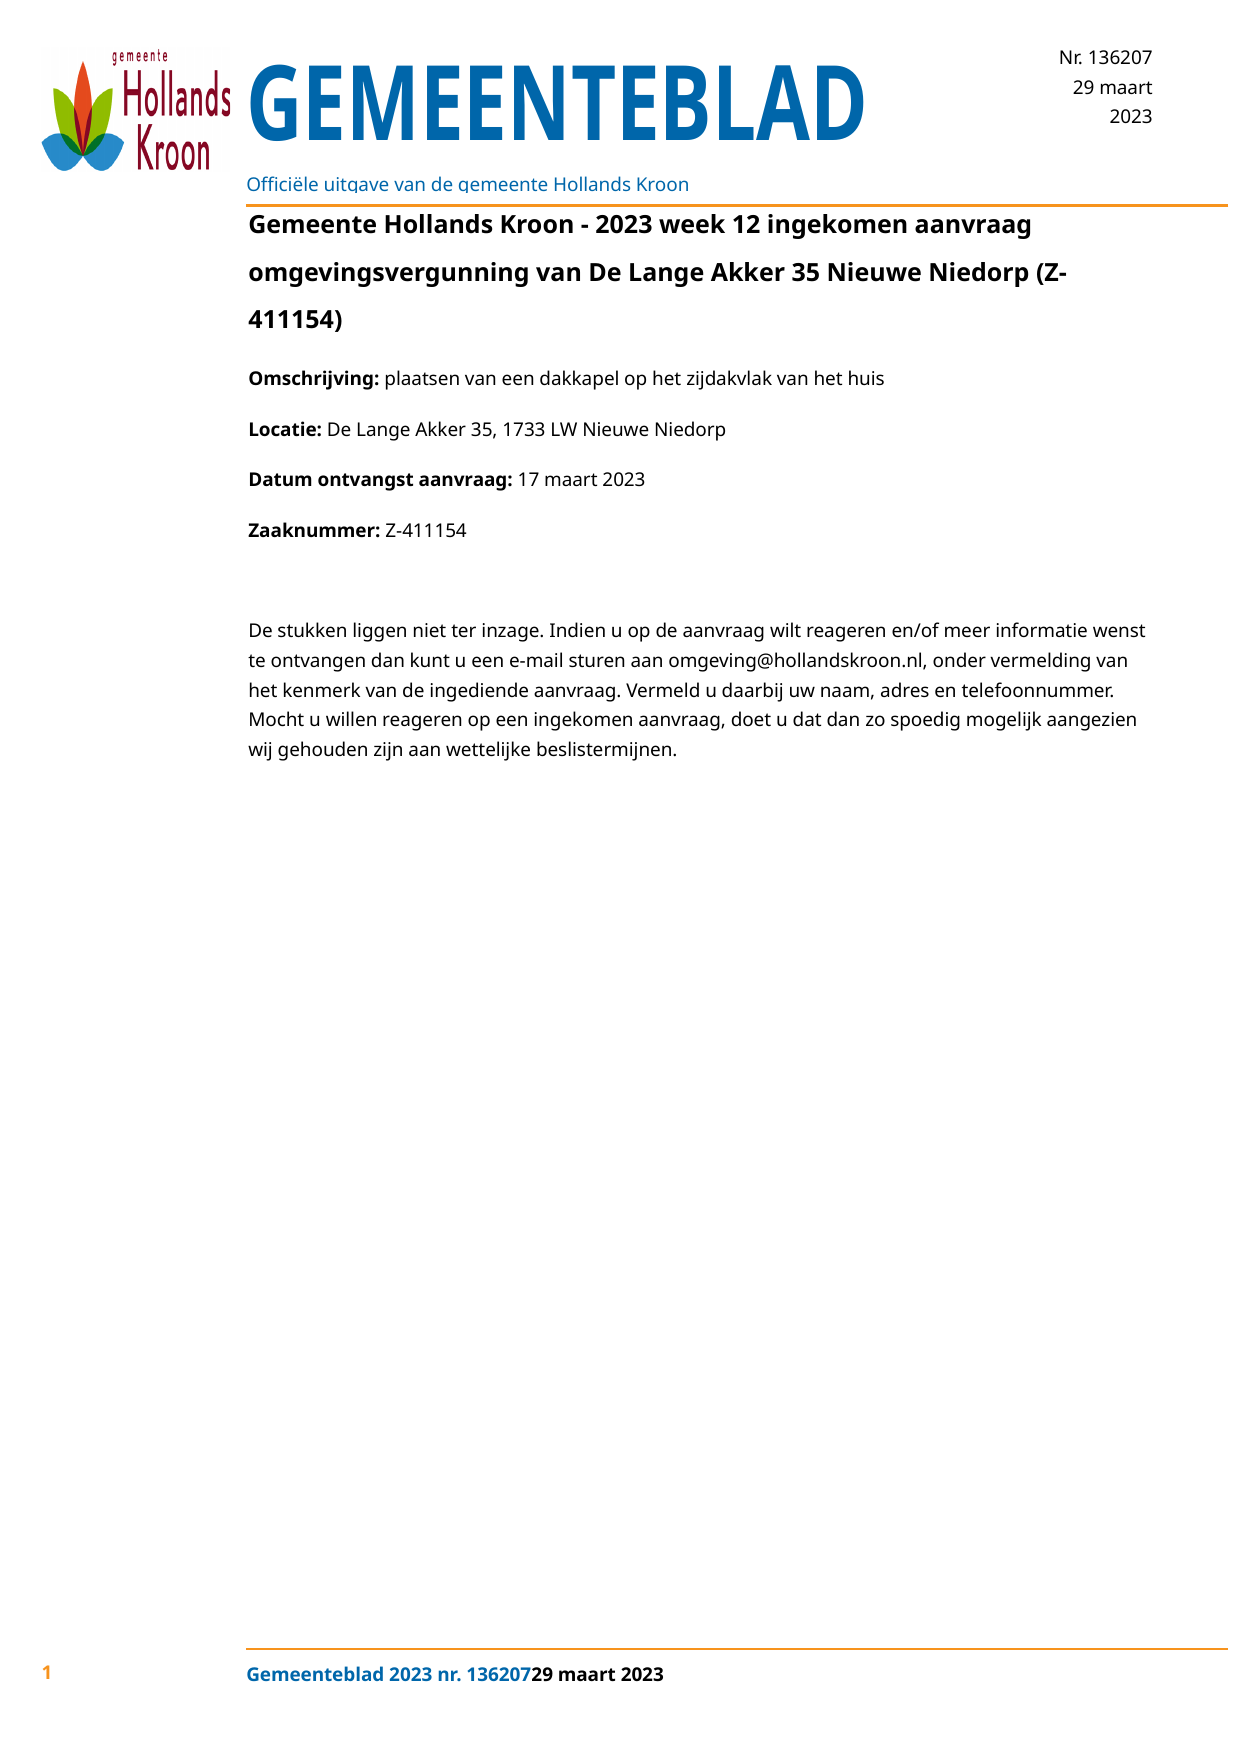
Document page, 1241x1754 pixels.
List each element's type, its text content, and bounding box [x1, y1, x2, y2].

text Omschrijving: plaatsen van een dakkapel op het zijdakvlak van het huis [248, 366, 1152, 391]
text Locatie: De Lange Akker 35, 1733 LW Nieuwe Niedorp [248, 416, 1152, 442]
picture [41, 47, 231, 172]
text Datum ontvangst aanvraag: 17 maart 2023 [248, 466, 1152, 492]
text De stukken liggen niet ter inzage. Indien u op de aanvraag wilt reageren en/of meer informatie wenst te ontvangen dan kunt u een e-mail sturen aan omgeving@hollandskroon.nl, onder vermelding van het kenmerk van de ingediende aanvraag. Vermeld u daarbij uw naam, adres en telefoonnummer. Mocht u willen reageren op een ingekomen aanvraag, doet u dat dan zo spoedig mogelijk aangezien wij gehouden zijn aan wettelijke beslistermijnen. [248, 618, 1152, 762]
text Gemeente Hollands Kroon - 2023 week 12 ingekomen aanvraag omgevingsvergunning van De Lange Akker 35 Nieuwe Niedorp (Z-411154) [248, 207, 1152, 336]
text Zaaknummer: Z-411154 [248, 517, 1152, 542]
